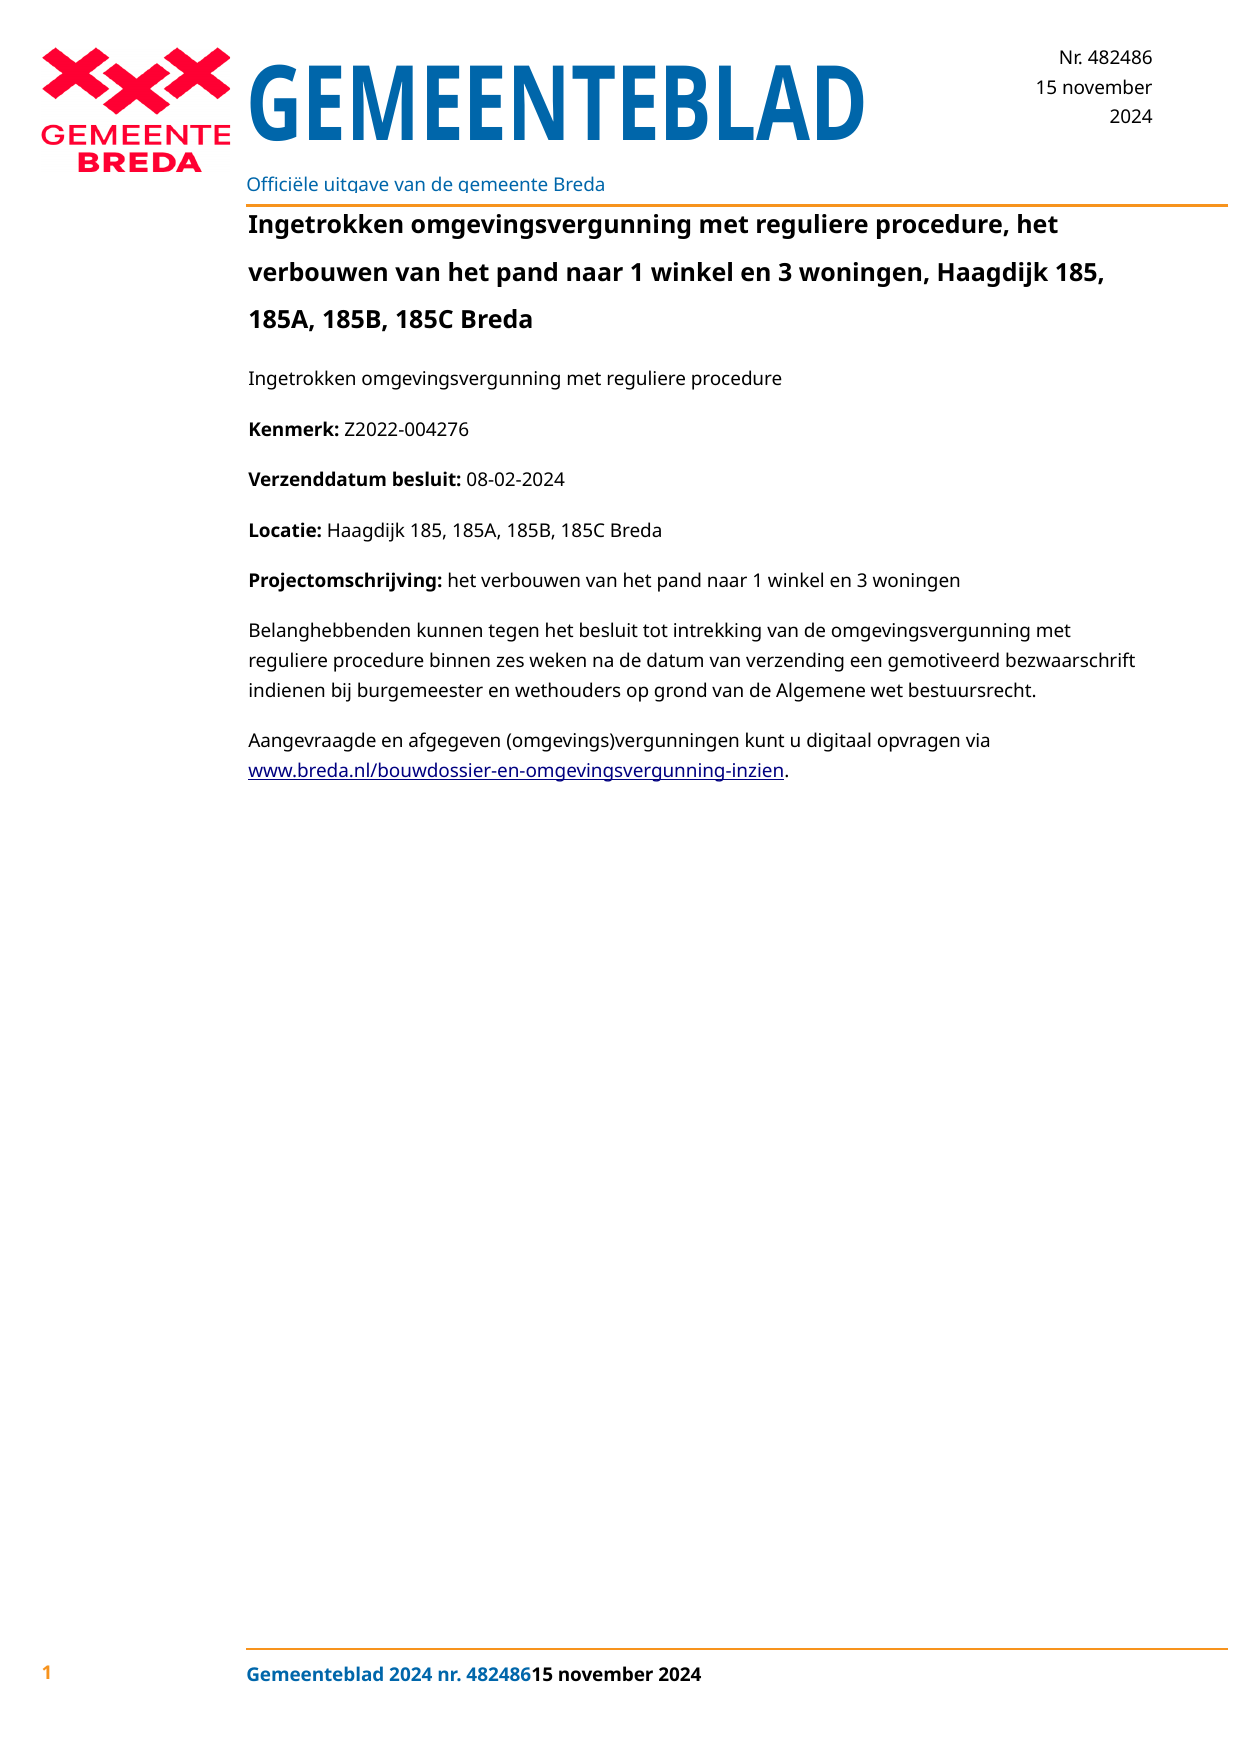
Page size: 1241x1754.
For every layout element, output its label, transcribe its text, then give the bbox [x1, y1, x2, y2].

text Ingetrokken omgevingsvergunning met reguliere procedure [248, 366, 1152, 391]
text Kenmerk: Z2022-004276 [248, 416, 1152, 442]
text Belanghebbenden kunnen tegen het besluit tot intrekking van de omgevingsvergunning met reguliere procedure binnen zes weken na de datum van verzending een gemotiveerd bezwaarschrift indienen bij burgemeester en wethouders op grond van de Algemene wet bestuursrecht. [248, 618, 1152, 702]
text Projectomschrijving: het verbouwen van het pand naar 1 winkel en 3 woningen [248, 567, 1152, 593]
picture [41, 47, 231, 172]
text Locatie: Haagdijk 185, 185A, 185B, 185C Breda [248, 517, 1152, 542]
text Verzenddatum besluit: 08-02-2024 [248, 466, 1152, 492]
text Ingetrokken omgevingsvergunning met reguliere procedure, het verbouwen van het pand naar 1 winkel en 3 woningen, Haagdijk 185, 185A, 185B, 185C Breda [248, 207, 1152, 336]
text Aangevraagde en afgegeven (omgevings)vergunningen kunt u digitaal opvragen via www.breda.nl/bouwdossier-en-omgevingsvergunning-inzien. [248, 727, 1152, 782]
